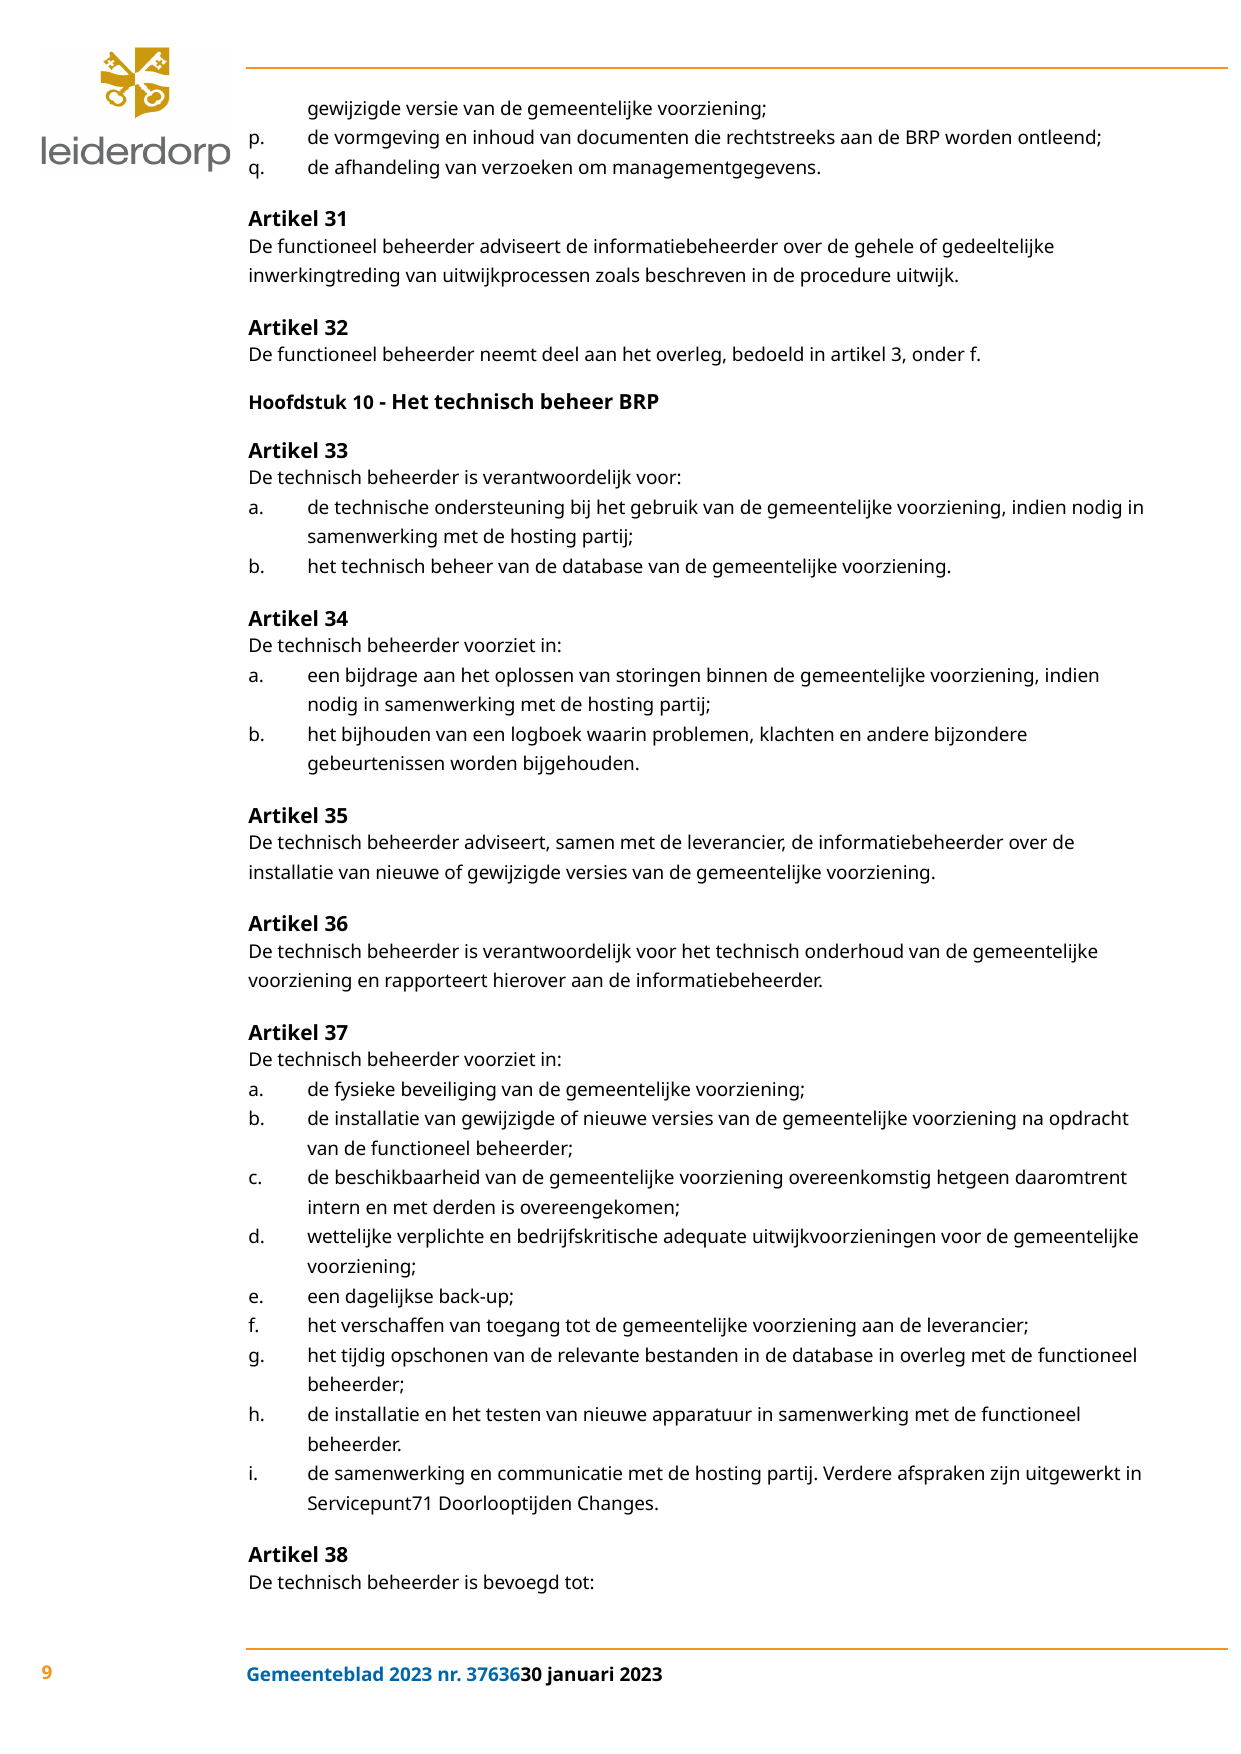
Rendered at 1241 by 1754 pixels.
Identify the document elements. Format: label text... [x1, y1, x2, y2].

list wettelijke verplichte en bedrijfskritische adequate uitwijkvoorzieningen voor de gemeentelijke voorziening; [248, 1224, 1152, 1279]
text De functioneel beheerder neemt deel aan het overleg, bedoeld in artikel 3, onder f. [248, 341, 1152, 367]
text Artikel 34 [248, 604, 1152, 632]
list een dagelijkse back-up; [248, 1283, 1152, 1309]
list de technische ondersteuning bij het gebruik van de gemeentelijke voorziening, indien nodig in samenwerking met de hosting partij; [248, 494, 1152, 549]
text De functioneel beheerder adviseert de informatiebeheerder over de gehele of gedeeltelijke inwerkingtreding van uitwijkprocessen zoals beschreven in de procedure uitwijk. [248, 233, 1152, 288]
text Artikel 36 [248, 909, 1152, 938]
list de installatie en het testen van nieuwe apparatuur in samenwerking met de functioneel beheerder. [248, 1401, 1152, 1457]
list het tijdig opschonen van de relevante bestanden in de database in overleg met de functioneel beheerder; [248, 1342, 1152, 1397]
list de vormgeving en inhoud van documenten die rechtstreeks aan de BRP worden ontleend; [248, 124, 1152, 150]
text Artikel 33 [248, 436, 1152, 464]
list de samenwerking en communicatie met de hosting partij. Verdere afspraken zijn uitgewerkt in Servicepunt71 Doorlooptijden Changes. [248, 1460, 1152, 1516]
text De technisch beheerder is bevoegd tot: [248, 1569, 1152, 1594]
text Artikel 35 [248, 801, 1152, 829]
text Artikel 31 [248, 204, 1152, 233]
text Artikel 32 [248, 313, 1152, 341]
text De technisch beheerder is verantwoordelijk voor het technisch onderhoud van de gemeentelijke voorziening en rapporteert hierover aan de informatiebeheerder. [248, 938, 1152, 993]
list het bijhouden van een logboek waarin problemen, klachten en andere bijzondere gebeurtenissen worden bijgehouden. [248, 721, 1152, 776]
list de fysieke beveiliging van de gemeentelijke voorziening; [248, 1076, 1152, 1102]
text Hoofdstuk 10 - Het technisch beheer BRP [248, 387, 1152, 415]
list het technisch beheer van de database van de gemeentelijke voorziening. [248, 553, 1152, 579]
list het verschaffen van toegang tot de gemeentelijke voorziening aan de leverancier; [248, 1312, 1152, 1338]
text De technisch beheerder voorziet in: [248, 632, 1152, 658]
list de installatie van gewijzigde of nieuwe versies van de gemeentelijke voorziening na opdracht van de functioneel beheerder; [248, 1105, 1152, 1161]
text De technisch beheerder adviseert, samen met de leverancier, de informatiebeheerder over de installatie van nieuwe of gewijzigde versies van de gemeentelijke voorziening. [248, 829, 1152, 885]
list een bijdrage aan het oplossen van storingen binnen de gemeentelijke voorziening, indien nodig in samenwerking met de hosting partij; [248, 662, 1152, 717]
text Artikel 38 [248, 1540, 1152, 1569]
list gewijzigde versie van de gemeentelijke voorziening; [248, 95, 1152, 121]
picture [41, 47, 231, 172]
text De technisch beheerder voorziet in: [248, 1046, 1152, 1072]
list de beschikbaarheid van de gemeentelijke voorziening overeenkomstig hetgeen daaromtrent intern en met derden is overeengekomen; [248, 1164, 1152, 1220]
list de afhandeling van verzoeken om managementgegevens. [248, 154, 1152, 180]
text De technisch beheerder is verantwoordelijk voor: [248, 464, 1152, 490]
text Artikel 37 [248, 1018, 1152, 1046]
